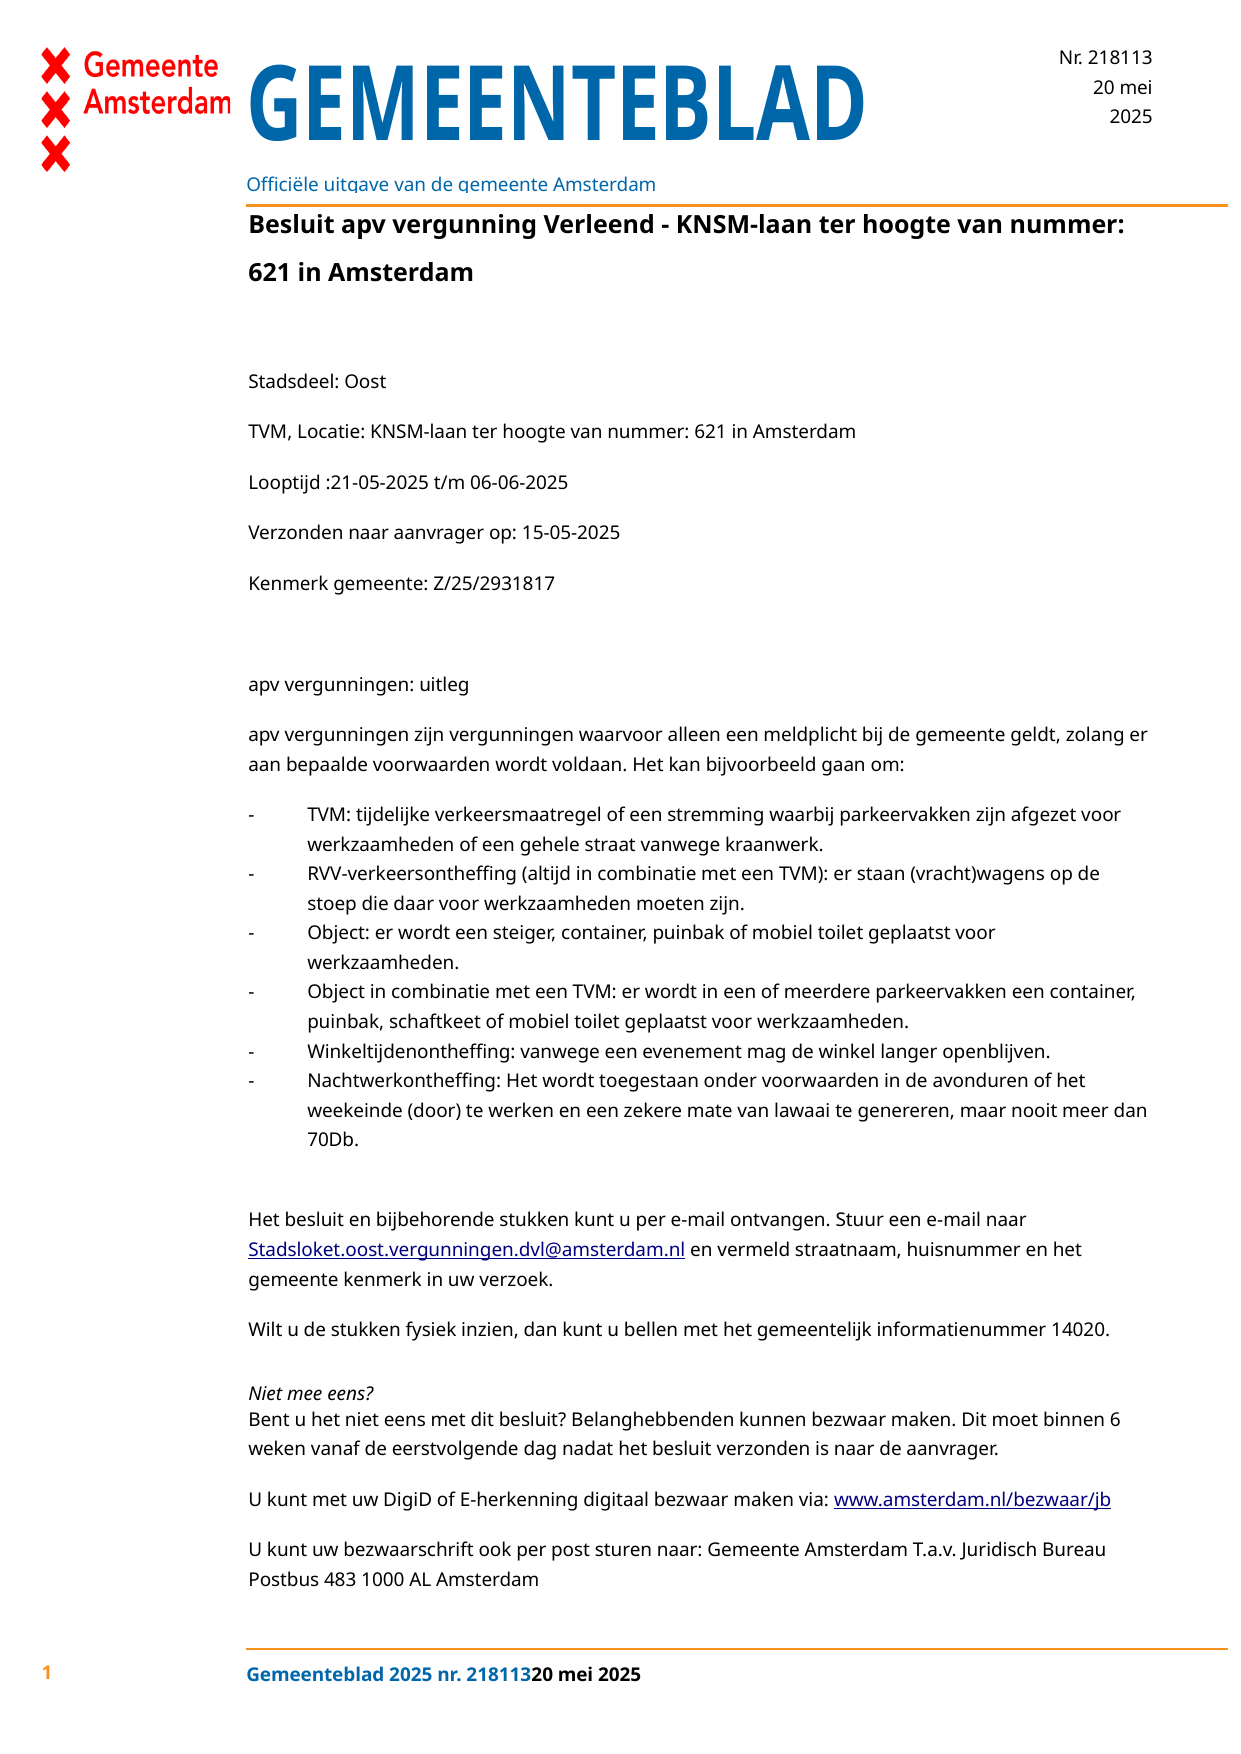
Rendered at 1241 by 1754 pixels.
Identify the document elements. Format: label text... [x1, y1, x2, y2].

list Object in combinatie met een TVM: er wordt in een of meerdere parkeervakken een container, puinbak, schaftkeet of mobiel toilet geplaatst voor werkzaamheden. [248, 979, 1152, 1034]
text Kenmerk gemeente: Z/25/2931817 [248, 570, 1152, 596]
text apv vergunningen: uitleg [248, 671, 1152, 697]
text U kunt met uw DigiD of E-herkenning digitaal bezwaar maken via: www.amsterdam.nl/bezwaar/jb [248, 1486, 1152, 1512]
text Looptijd :21-05-2025 t/m 06-06-2025 [248, 469, 1152, 495]
text Besluit apv vergunning Verleend - KNSM-laan ter hoogte van nummer: 621 in Amsterdam [248, 207, 1152, 288]
list Object: er wordt een steiger, container, puinbak of mobiel toilet geplaatst voor werkzaamheden. [248, 919, 1152, 975]
list TVM: tijdelijke verkeersmaatregel of een stremming waarbij parkeervakken zijn afgezet voor werkzaamheden of een gehele straat vanwege kraanwerk. [248, 801, 1152, 857]
list RVV-verkeersontheffing (altijd in combinatie met een TVM): er staan (vracht)wagens op de stoep die daar voor werkzaamheden moeten zijn. [248, 860, 1152, 916]
text Verzonden naar aanvrager op: 15-05-2025 [248, 519, 1152, 545]
text Stadsdeel: Oost [248, 368, 1152, 394]
picture [41, 47, 231, 172]
text Niet mee eens? [248, 1380, 1152, 1406]
list Winkeltijdenontheffing: vanwege een evenement mag de winkel langer openblijven. [248, 1038, 1152, 1064]
text Bent u het niet eens met dit besluit? Belanghebbenden kunnen bezwaar maken. Dit moet binnen 6 weken vanaf de eerstvolgende dag nadat het besluit verzonden is naar de aanvrager. [248, 1406, 1152, 1461]
text U kunt uw bezwaarschrift ook per post sturen naar: Gemeente Amsterdam T.a.v. Juridisch Bureau Postbus 483 1000 AL Amsterdam [248, 1536, 1152, 1592]
text Het besluit en bijbehorende stukken kunt u per e-mail ontvangen. Stuur een e-mail naar Stadsloket.oost.vergunningen.dvl@amsterdam.nl en vermeld straatnaam, huisnummer en het gemeente kenmerk in uw verzoek. [248, 1207, 1152, 1292]
text TVM, Locatie: KNSM-laan ter hoogte van nummer: 621 in Amsterdam [248, 419, 1152, 444]
text apv vergunningen zijn vergunningen waarvoor alleen een meldplicht bij de gemeente geldt, zolang er aan bepaalde voorwaarden wordt voldaan. Het kan bijvoorbeeld gaan om: [248, 721, 1152, 777]
text Wilt u de stukken fysiek inzien, dan kunt u bellen met het gemeentelijk informatienummer 14020. [248, 1316, 1152, 1342]
list Nachtwerkontheffing: Het wordt toegestaan onder voorwaarden in de avonduren of het weekeinde (door) te werken en een zekere mate van lawaai te genereren, maar nooit meer dan 70Db. [248, 1067, 1152, 1152]
